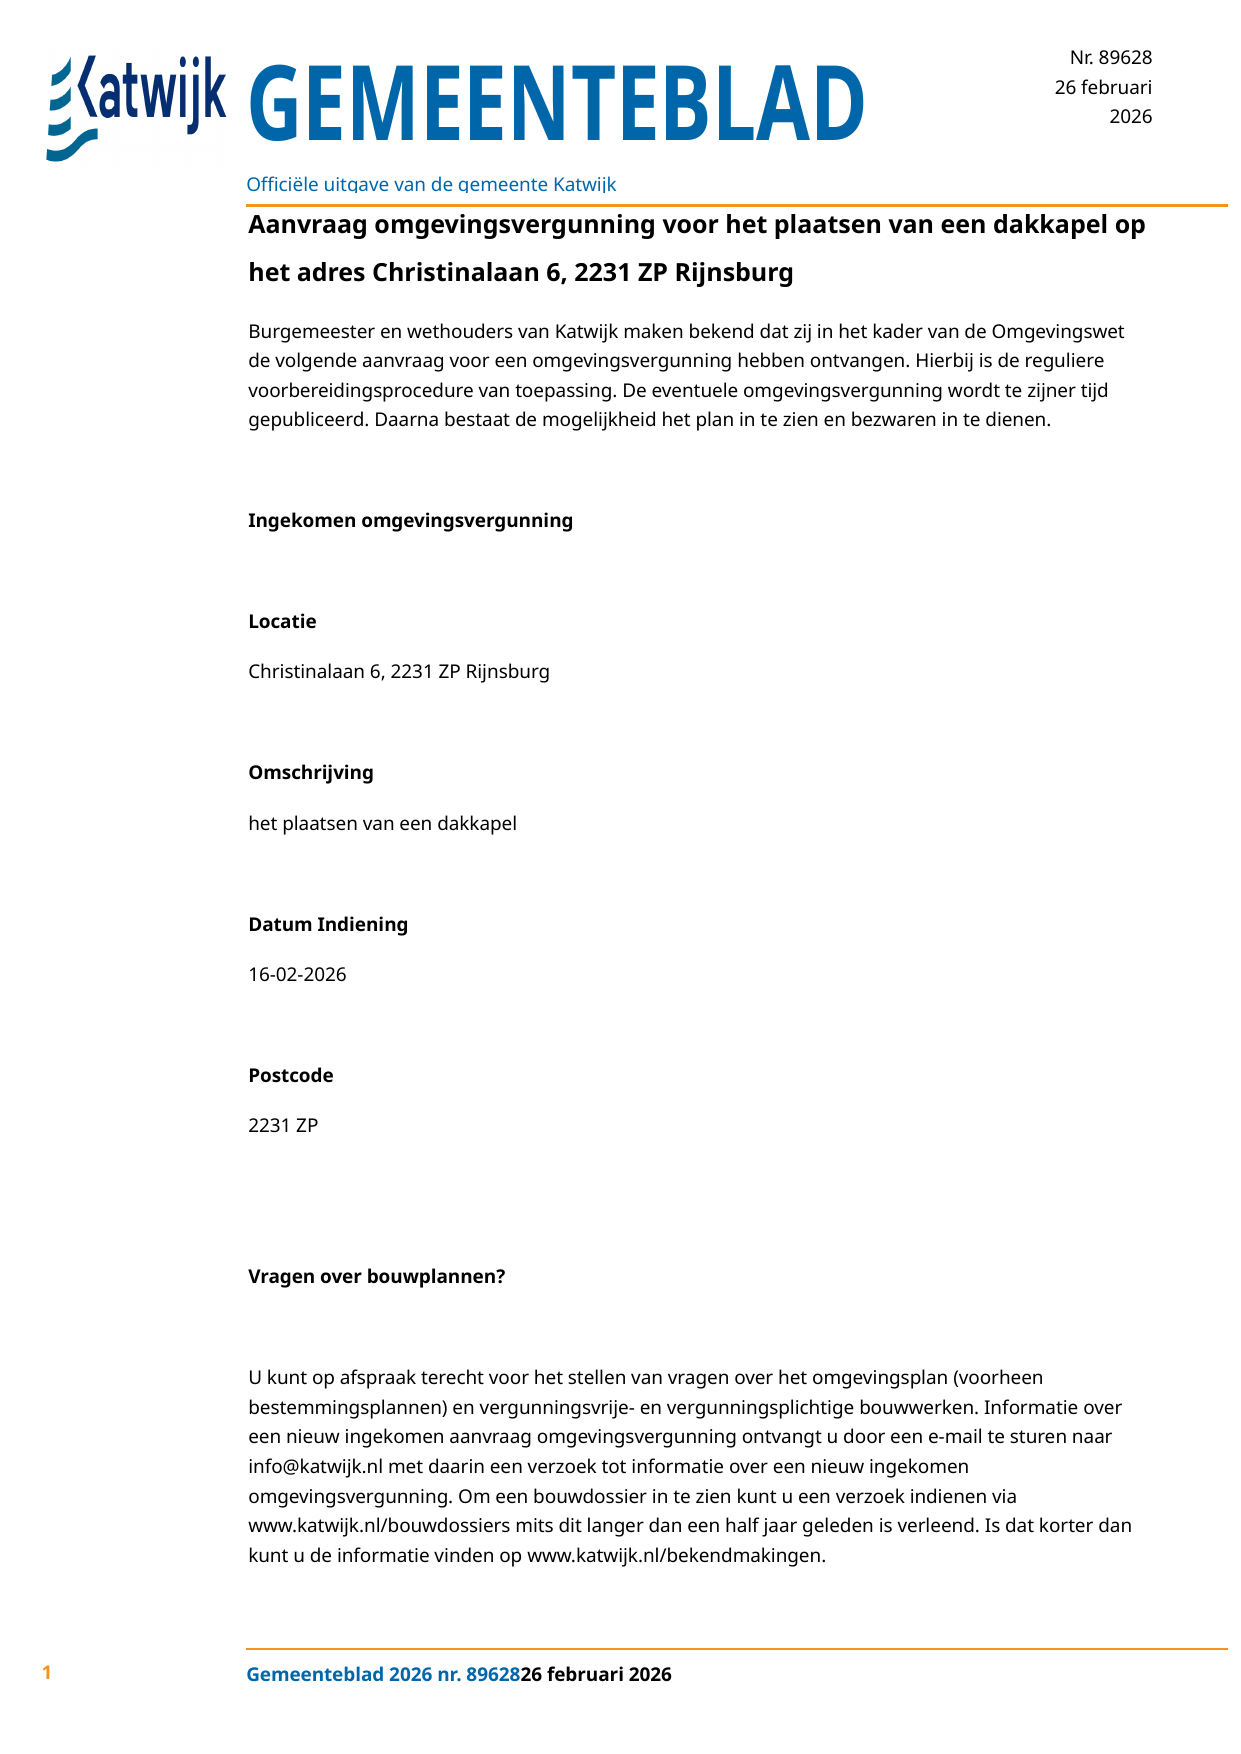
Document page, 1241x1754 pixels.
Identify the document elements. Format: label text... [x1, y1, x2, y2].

text Burgemeester en wethouders van Katwijk maken bekend dat zij in het kader van de Omgevingswet de volgende aanvraag voor een omgevingsvergunning hebben ontvangen. Hierbij is de reguliere voorbereidingsprocedure van toepassing. De eventuele omgevingsvergunning wordt te zijner tijd gepubliceerd. Daarna bestaat de mogelijkheid het plan in te zien en bezwaren in te dienen. [248, 318, 1152, 432]
text Vragen over bouwplannen? [248, 1264, 1152, 1289]
text 2231 ZP [248, 1112, 1152, 1138]
text 16-02-2026 [248, 961, 1152, 987]
text Omschrijving [248, 759, 1152, 785]
text Ingekomen omgevingsvergunning [248, 507, 1152, 533]
text het plaatsen van een dakkapel [248, 810, 1152, 836]
text Postcode [248, 1062, 1152, 1088]
text Locatie [248, 608, 1152, 634]
text U kunt op afspraak terecht voor het stellen van vragen over het omgevingsplan (voorheen bestemmingsplannen) en vergunningsvrije- en vergunningsplichtige bouwwerken. Informatie over een nieuw ingekomen aanvraag omgevingsvergunning ontvangt u door een e-mail te sturen naar info@katwijk.nl met daarin een verzoek tot informatie over een nieuw ingekomen omgevingsvergunning. Om een bouwdossier in te zien kunt u een verzoek indienen via www.katwijk.nl/bouwdossiers mits dit langer dan een half jaar geleden is verleend. Is dat korter dan kunt u de informatie vinden op www.katwijk.nl/bekendmakingen. [248, 1364, 1152, 1568]
text Aanvraag omgevingsvergunning voor het plaatsen van een dakkapel op het adres Christinalaan 6, 2231 ZP Rijnsburg [248, 207, 1152, 288]
text Datum Indiening [248, 911, 1152, 937]
picture [41, 47, 231, 172]
text Christinalaan 6, 2231 ZP Rijnsburg [248, 659, 1152, 684]
